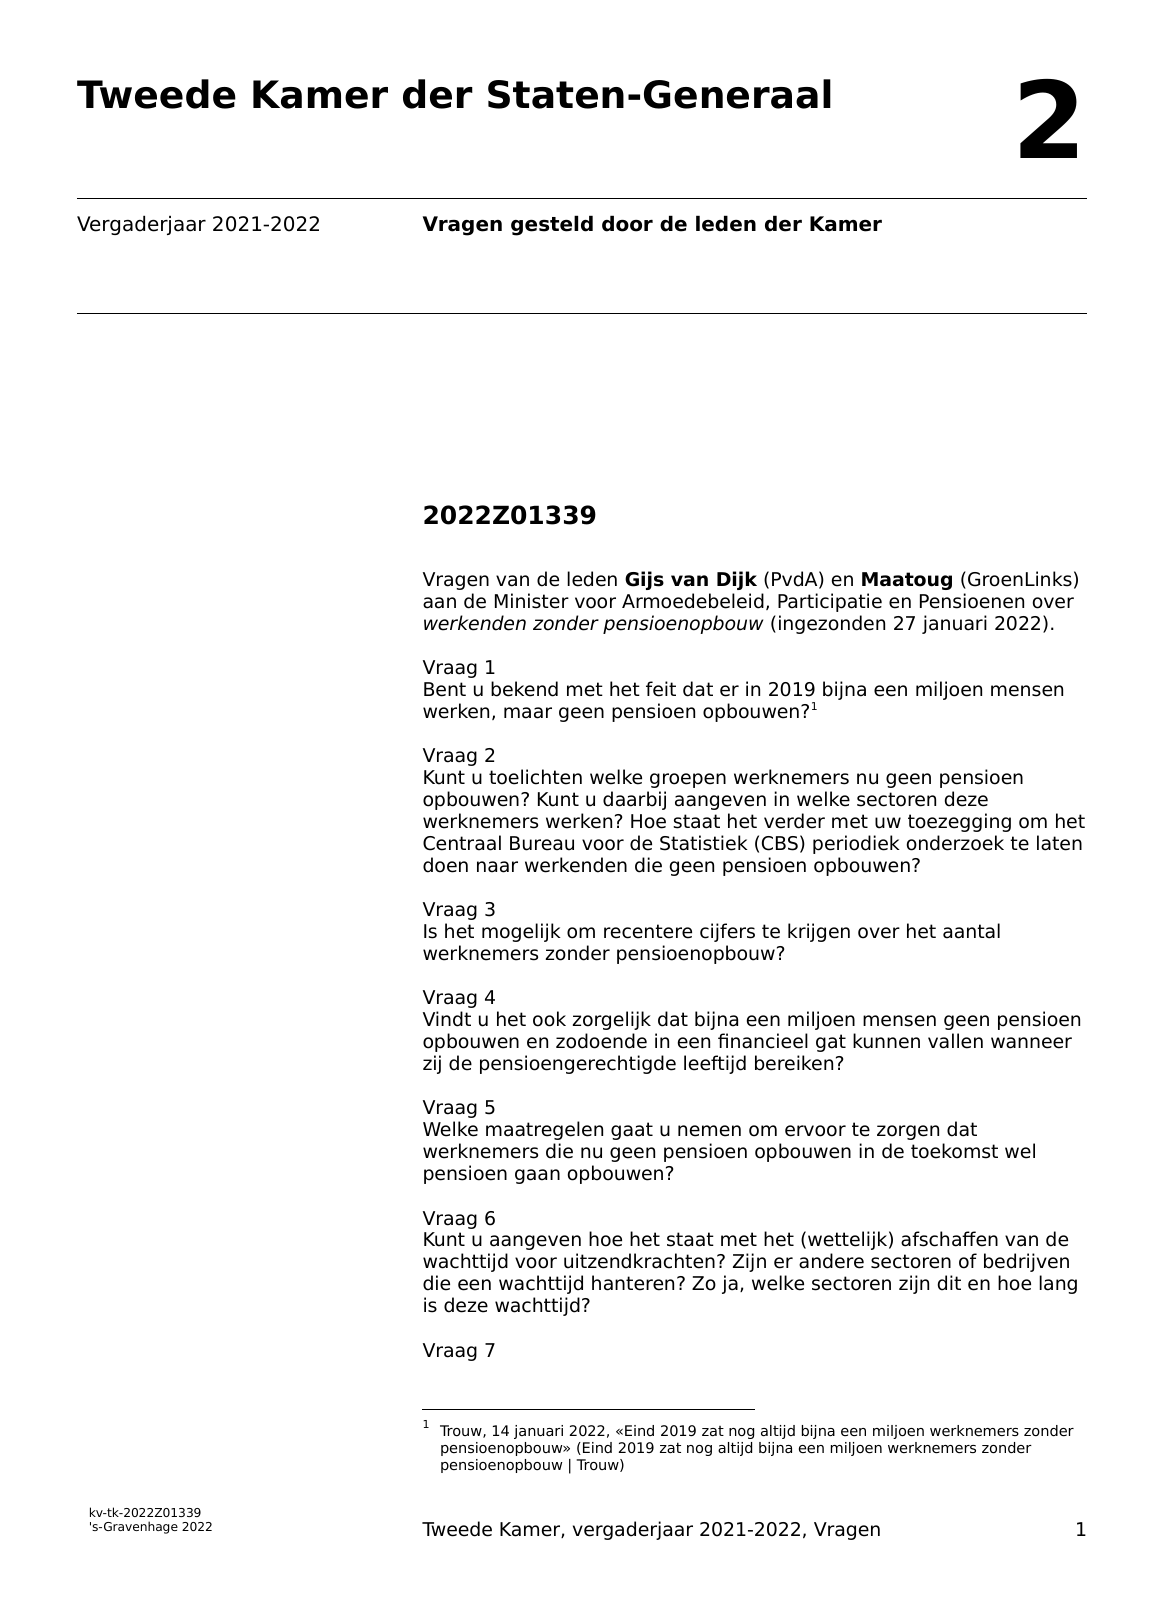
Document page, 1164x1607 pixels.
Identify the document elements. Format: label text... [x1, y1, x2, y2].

text 2022Z01339 [422, 501, 1087, 531]
text Vraag 7 [422, 1339, 1087, 1361]
table_header 2 [886, 59, 1087, 198]
text Bent u bekend met het feit dat er in 2019 bijna een miljoen mensen werken, maar geen pensioen opbouwen? [422, 679, 1087, 723]
text Vraag 1 [422, 657, 1087, 679]
text Trouw, 14 januari 2022, «Eind 2019 zat nog altijd bijna een miljoen werknemers zonder pensioenopbouw» (Eind 2019 zat nog altijd bijna een miljoen werknemers zonder pensioenopbouw | Trouw) [422, 1418, 1087, 1474]
text Vindt u het ook zorgelijk dat bijna een miljoen mensen geen pensioen opbouwen en zodoende in een financieel gat kunnen vallen wanneer zij de pensioengerechtigde leeftijd bereiken? [422, 1009, 1087, 1075]
table_cell Vragen gesteld door de leden der Kamer [422, 199, 1087, 313]
text Welke maatregelen gaat u nemen om ervoor te zorgen dat werknemers die nu geen pensioen opbouwen in de toekomst wel pensioen gaan opbouwen? [422, 1119, 1087, 1185]
text Vraag 3 [422, 899, 1087, 921]
text Vraag 4 [422, 987, 1087, 1009]
text Vragen van de leden Gijs van Dijk (PvdA) en Maatoug (GroenLinks) aan de Minister voor Armoedebeleid, Participatie en Pensioenen over werkenden zonder pensioenopbouw (ingezonden 27 januari 2022). [422, 569, 1087, 635]
table_cell Vergaderjaar 2021-2022 [77, 199, 422, 313]
text kv-tk-2022Z01339 [88, 1506, 323, 1520]
text Kunt u toelichten welke groepen werknemers nu geen pensioen opbouwen? Kunt u daarbij aangeven in welke sectoren deze werknemers werken? Hoe staat het verder met uw toezegging om het Centraal Bureau voor de Statistiek (CBS) periodiek onderzoek te laten doen naar werkenden die geen pensioen opbouwen? [422, 767, 1087, 877]
text 's-Gravenhage 2022 [88, 1520, 323, 1534]
text Vraag 6 [422, 1207, 1087, 1229]
text Vraag 2 [422, 745, 1087, 767]
text Is het mogelijk om recentere cijfers te krijgen over het aantal werknemers zonder pensioenopbouw? [422, 921, 1087, 965]
text Kunt u aangeven hoe het staat met het (wettelijk) afschaffen van de wachttijd voor uitzendkrachten? Zijn er andere sectoren of bedrijven die een wachttijd hanteren? Zo ja, welke sectoren zijn dit en hoe lang is deze wachttijd? [422, 1229, 1087, 1317]
table_header Tweede Kamer der Staten-Generaal [77, 59, 886, 198]
text Vraag 5 [422, 1097, 1087, 1119]
